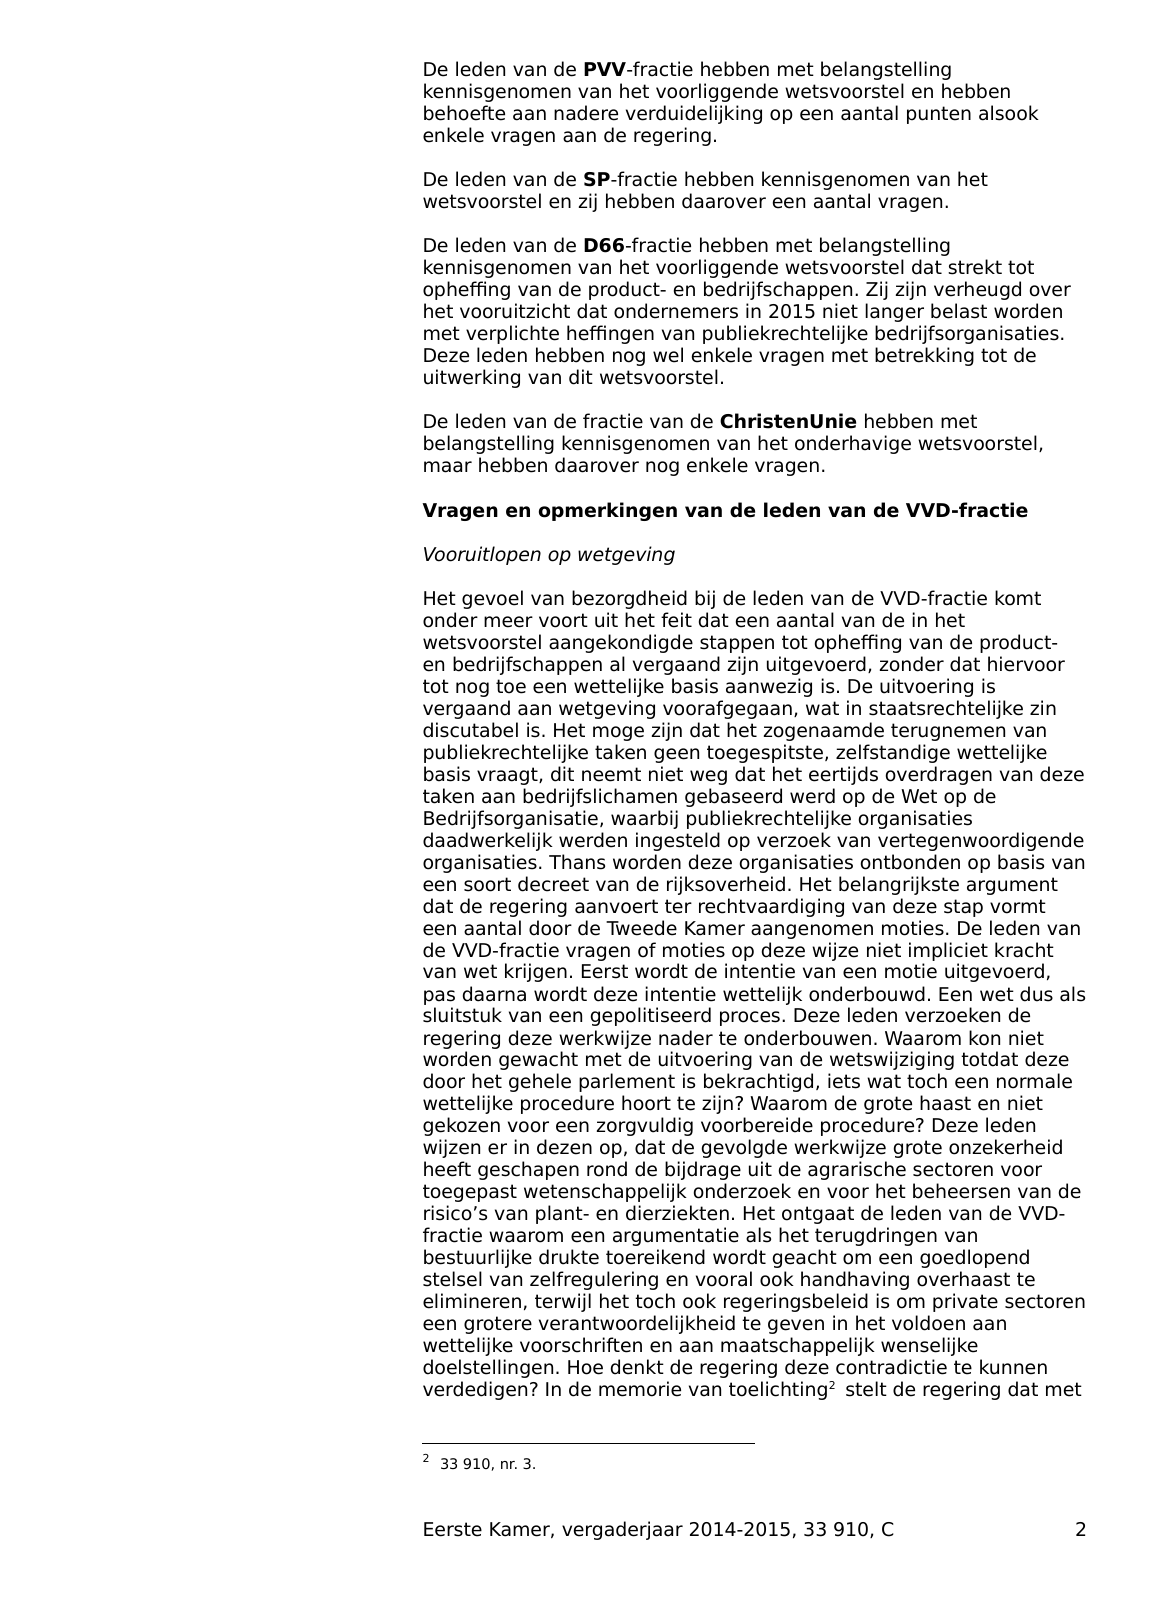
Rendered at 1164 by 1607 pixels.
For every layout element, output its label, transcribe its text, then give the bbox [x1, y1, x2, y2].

text De leden van de D66-fractie hebben met belangstelling kennisgenomen van het voorliggende wetsvoorstel dat strekt tot opheffing van de product- en bedrijfschappen. Zij zijn verheugd over het vooruitzicht dat ondernemers in 2015 niet langer belast worden met verplichte heffingen van publiekrechtelijke bedrijfsorganisaties. Deze leden hebben nog wel enkele vragen met betrekking tot de uitwerking van dit wetsvoorstel. [422, 235, 1087, 389]
text De leden van de PVV-fractie hebben met belangstelling kennisgenomen van het voorliggende wetsvoorstel en hebben behoefte aan nadere verduidelijking op een aantal punten alsook enkele vragen aan de regering. [422, 59, 1087, 147]
subtitle Vooruitlopen op wetgeving [422, 544, 1087, 566]
text Het gevoel van bezorgdheid bij de leden van de VVD-fractie komt onder meer voort uit het feit dat een aantal van de in het wetsvoorstel aangekondigde stappen tot opheffing van de product- en bedrijfschappen al vergaand zijn uitgevoerd, zonder dat hiervoor tot nog toe een wettelijke basis aanwezig is. De uitvoering is vergaand aan wetgeving voorafgegaan, wat in staatsrechtelijke zin discutabel is. Het moge zijn dat het zogenaamde terugnemen van publiekrechtelijke taken geen toegespitste, zelfstandige wettelijke basis vraagt, dit neemt niet weg dat het eertijds overdragen van deze taken aan bedrijfslichamen gebaseerd werd op de Wet op de Bedrijfsorganisatie, waarbij publiekrechtelijke organisaties daadwerkelijk werden ingesteld op verzoek van vertegenwoordigende organisaties. Thans worden deze organisaties ontbonden op basis van een soort decreet van de rijksoverheid. Het belangrijkste argument dat de regering aanvoert ter rechtvaardiging van deze stap vormt een aantal door de Tweede Kamer aangenomen moties. De leden van de VVD-fractie vragen of moties op deze wijze niet impliciet kracht van wet krijgen. Eerst wordt de intentie van een motie uitgevoerd, pas daarna wordt deze intentie wettelijk onderbouwd. Een wet dus als sluitstuk van een gepolitiseerd proces. Deze leden verzoeken de regering deze werkwijze nader te onderbouwen. Waarom kon niet worden gewacht met de uitvoering van de wetswijziging totdat deze door het gehele parlement is bekrachtigd, iets wat toch een normale wettelijke procedure hoort te zijn? Waarom de grote haast en niet gekozen voor een zorgvuldig voorbereide procedure? Deze leden wijzen er in dezen op, dat de gevolgde werkwijze grote onzekerheid heeft geschapen rond de bijdrage uit de agrarische sectoren voor toegepast wetenschappelijk onderzoek en voor het beheersen van de risico’s van plant- en dierziekten. Het ontgaat de leden van de VVD-fractie waarom een argumentatie als het terugdringen van bestuurlijke drukte toereikend wordt geacht om een goedlopend stelsel van zelfregulering en vooral ook handhaving overhaast te elimineren, terwijl het toch ook regeringsbeleid is om private sectoren een grotere verantwoordelijkheid te geven in het voldoen aan wettelijke voorschriften en aan maatschappelijk wenselijke doelstellingen. Hoe denkt de regering deze contradictie te kunnen verdedigen? In de memorie van toelichting stelt de regering dat met [422, 588, 1087, 1401]
text De leden van de SP-fractie hebben kennisgenomen van het wetsvoorstel en zij hebben daarover een aantal vragen. [422, 169, 1087, 213]
text De leden van de fractie van de ChristenUnie hebben met belangstelling kennisgenomen van het onderhavige wetsvoorstel, maar hebben daarover nog enkele vragen. [422, 411, 1087, 477]
subtitle Vragen en opmerkingen van de leden van de VVD-fractie [422, 499, 1087, 521]
text 33 910, nr. 3. [422, 1452, 1087, 1474]
